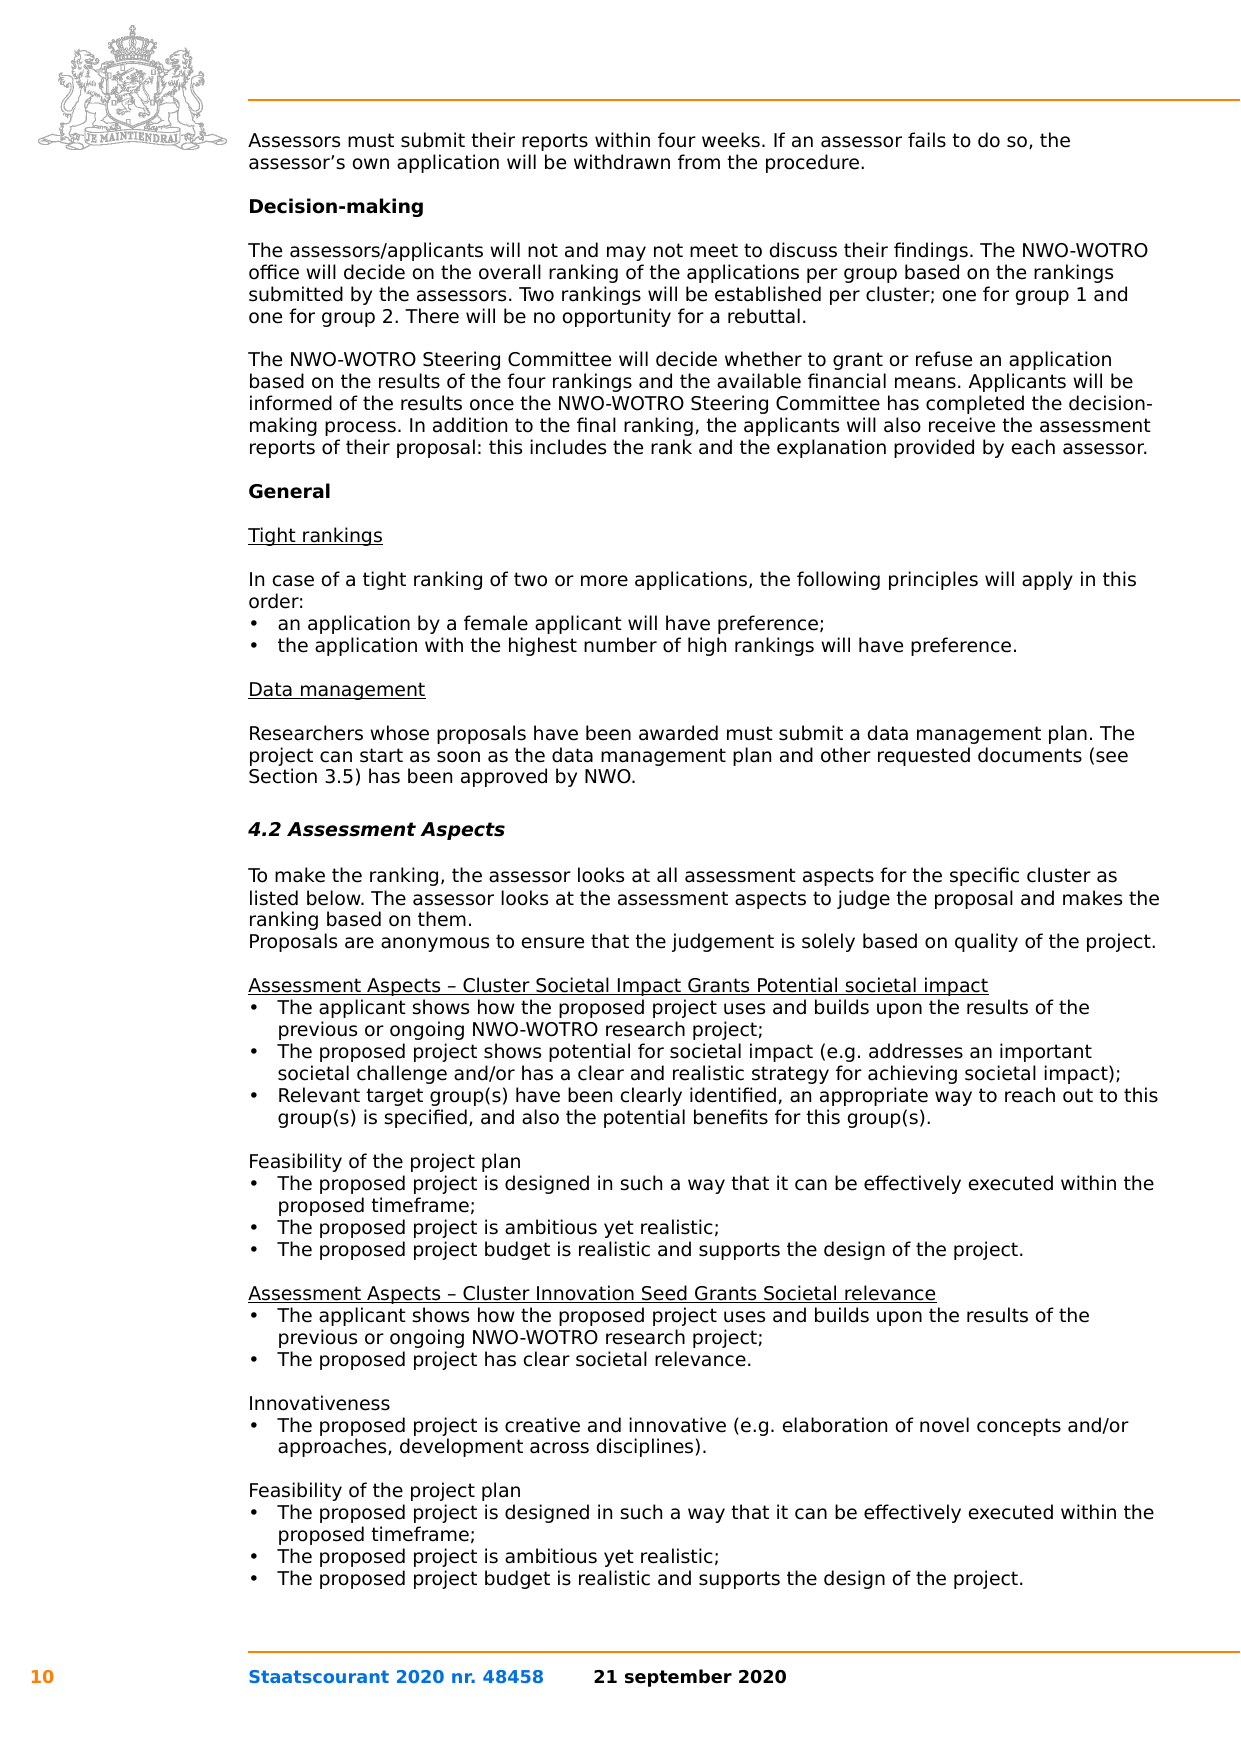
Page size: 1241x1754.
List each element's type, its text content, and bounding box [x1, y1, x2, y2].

text • The proposed project shows potential for societal impact (e.g. addresses an important societal challenge and/or has a clear and realistic strategy for achieving societal impact); [248, 1041, 1163, 1085]
text The NWO-WOTRO Steering Committee will decide whether to grant or refuse an application based on the results of the four rankings and the available financial means. Applicants will be informed of the results once the NWO-WOTRO Steering Committee has completed the decision-making process. In addition to the final ranking, the applicants will also receive the assessment reports of their proposal: this includes the rank and the explanation provided by each assessor. [248, 349, 1163, 459]
text • The applicant shows how the proposed project uses and builds upon the results of the previous or ongoing NWO-WOTRO research project; [248, 1305, 1163, 1349]
text Proposals are anonymous to ensure that the judgement is solely based on quality of the project. [248, 931, 1163, 953]
text Researchers whose proposals have been awarded must submit a data management plan. The project can start as soon as the data management plan and other requested documents (see Section 3.5) has been approved by NWO. [248, 722, 1163, 788]
text Feasibility of the project plan [248, 1480, 1163, 1502]
text • Relevant target group(s) have been clearly identified, an appropriate way to reach out to this group(s) is specified, and also the potential benefits for this group(s). [248, 1085, 1163, 1129]
text • The proposed project is ambitious yet realistic; [248, 1546, 1163, 1568]
text • The proposed project has clear societal relevance. [248, 1349, 1163, 1371]
text Assessment Aspects – Cluster Societal Impact Grants Potential societal impact [248, 975, 1163, 997]
subtitle Decision-making [248, 196, 1163, 218]
text Assessment Aspects – Cluster Innovation Seed Grants Societal relevance [248, 1283, 1163, 1305]
text • The proposed project budget is realistic and supports the design of the project. [248, 1568, 1163, 1590]
text Innovativeness [248, 1392, 1163, 1414]
subtitle General [248, 481, 1163, 503]
text In case of a tight ranking of two or more applications, the following principles will apply in this order: [248, 569, 1163, 613]
text Feasibility of the project plan [248, 1151, 1163, 1173]
text • an application by a female applicant will have preference; [248, 613, 1163, 635]
text • The proposed project is designed in such a way that it can be effectively executed within the proposed timeframe; [248, 1502, 1163, 1546]
text To make the ranking, the assessor looks at all assessment aspects for the specific cluster as listed below. The assessor looks at the assessment aspects to judge the proposal and makes the ranking based on them. [248, 865, 1163, 931]
text • The proposed project is creative and innovative (e.g. elaboration of novel concepts and/or approaches, development across disciplines). [248, 1414, 1163, 1458]
picture [38, 25, 227, 150]
text • the application with the highest number of high rankings will have preference. [248, 635, 1163, 657]
text • The proposed project is designed in such a way that it can be effectively executed within the proposed timeframe; [248, 1173, 1163, 1217]
text • The proposed project budget is realistic and supports the design of the project. [248, 1239, 1163, 1261]
text The assessors/applicants will not and may not meet to discuss their findings. The NWO-WOTRO office will decide on the overall ranking of the applications per group based on the rankings submitted by the assessors. Two rankings will be established per cluster; one for group 1 and one for group 2. There will be no opportunity for a rebuttal. [248, 239, 1163, 327]
text • The applicant shows how the proposed project uses and builds upon the results of the previous or ongoing NWO-WOTRO research project; [248, 997, 1163, 1041]
subtitle 4.2 Assessment Aspects [248, 818, 1163, 840]
text Assessors must submit their reports within four weeks. If an assessor fails to do so, the assessor’s own application will be withdrawn from the procedure. [248, 130, 1163, 174]
text • The proposed project is ambitious yet realistic; [248, 1217, 1163, 1239]
text Data management [248, 679, 1163, 701]
text Tight rankings [248, 525, 1163, 547]
